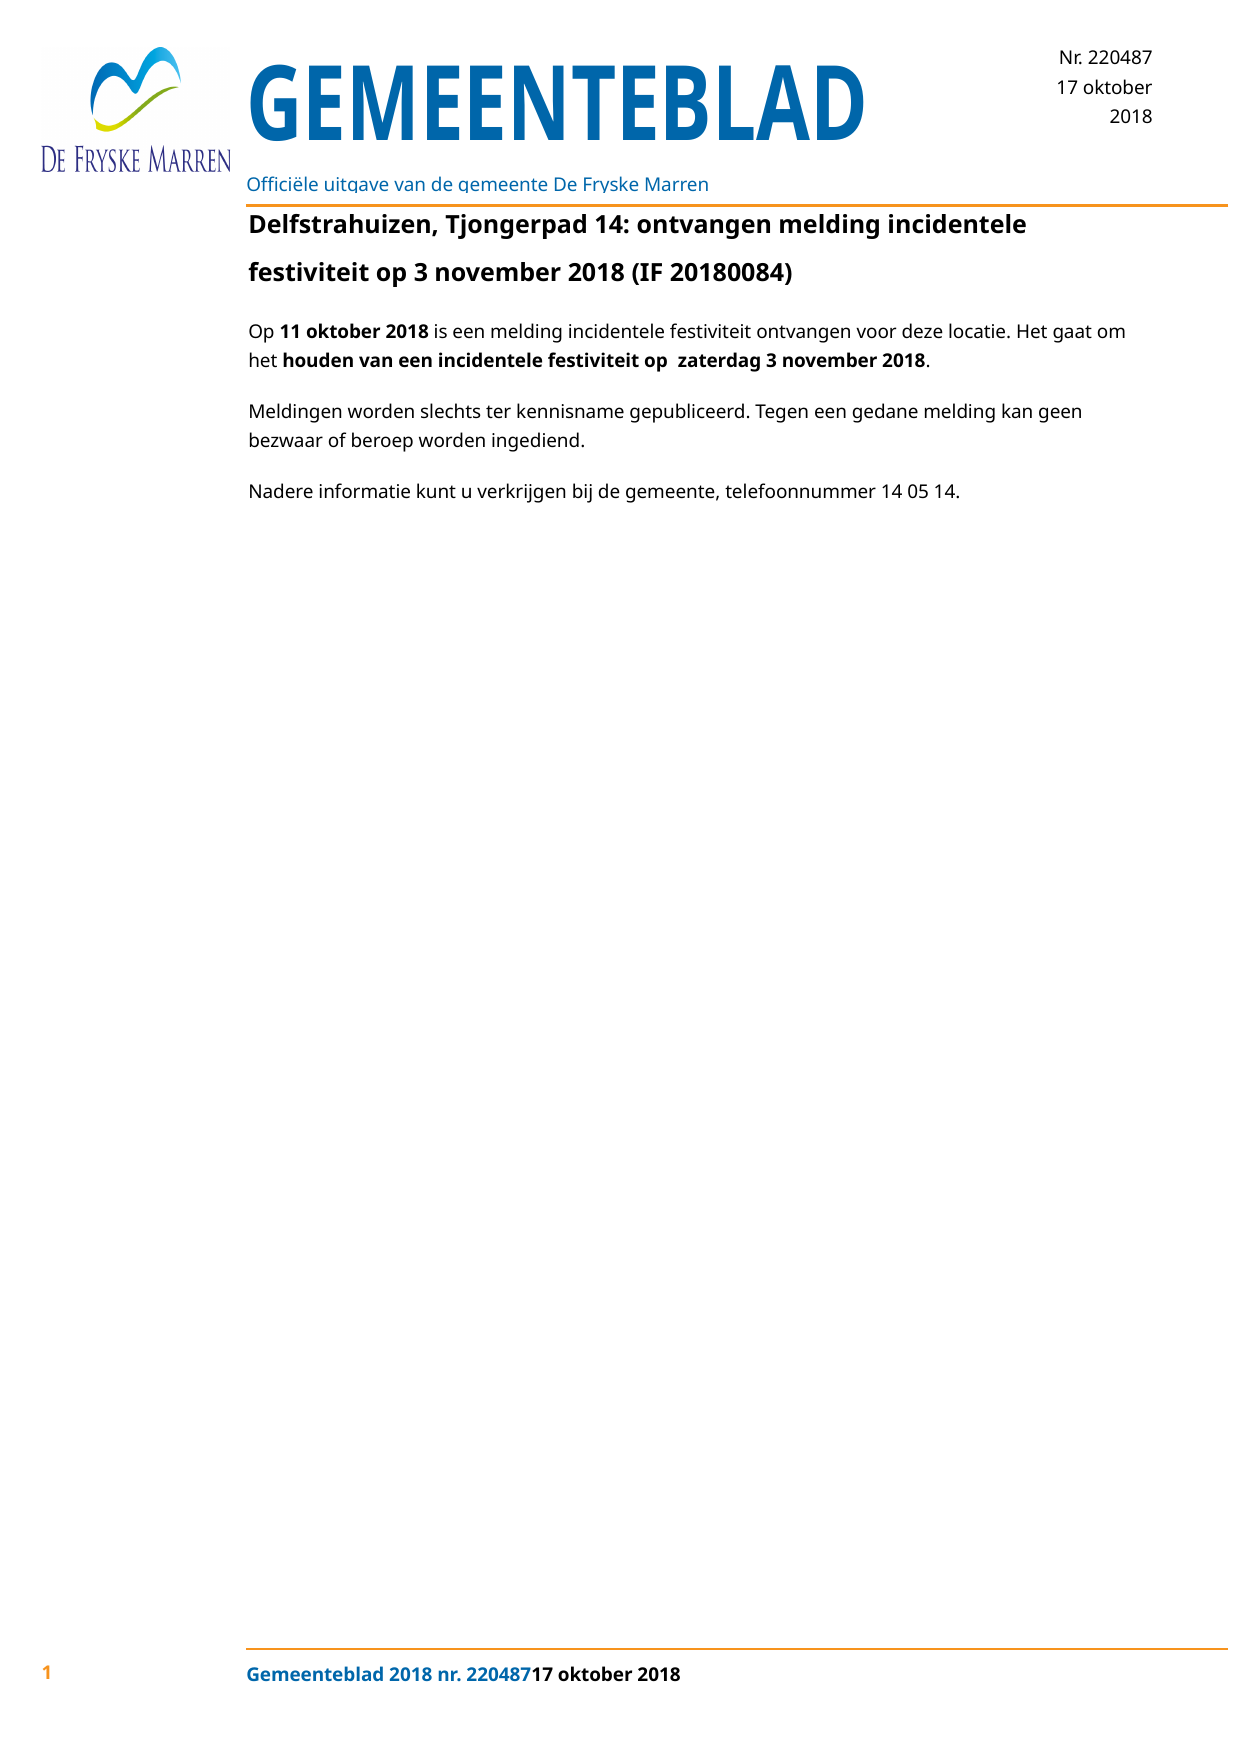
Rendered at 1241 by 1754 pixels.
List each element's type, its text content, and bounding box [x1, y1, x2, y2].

text Op 11 oktober 2018 is een melding incidentele festiviteit ontvangen voor deze locatie. Het gaat om het houden van een incidentele festiviteit op zaterdag 3 november 2018. [248, 318, 1152, 373]
picture [41, 47, 231, 172]
text Nadere informatie kunt u verkrijgen bij de gemeente, telefoonnummer 14 05 14. [248, 478, 1152, 504]
text Meldingen worden slechts ter kennisname gepubliceerd. Tegen een gedane melding kan geen bezwaar of beroep worden ingediend. [248, 398, 1152, 453]
text Delfstrahuizen, Tjongerpad 14: ontvangen melding incidentele festiviteit op 3 november 2018 (IF 20180084) [248, 207, 1152, 288]
